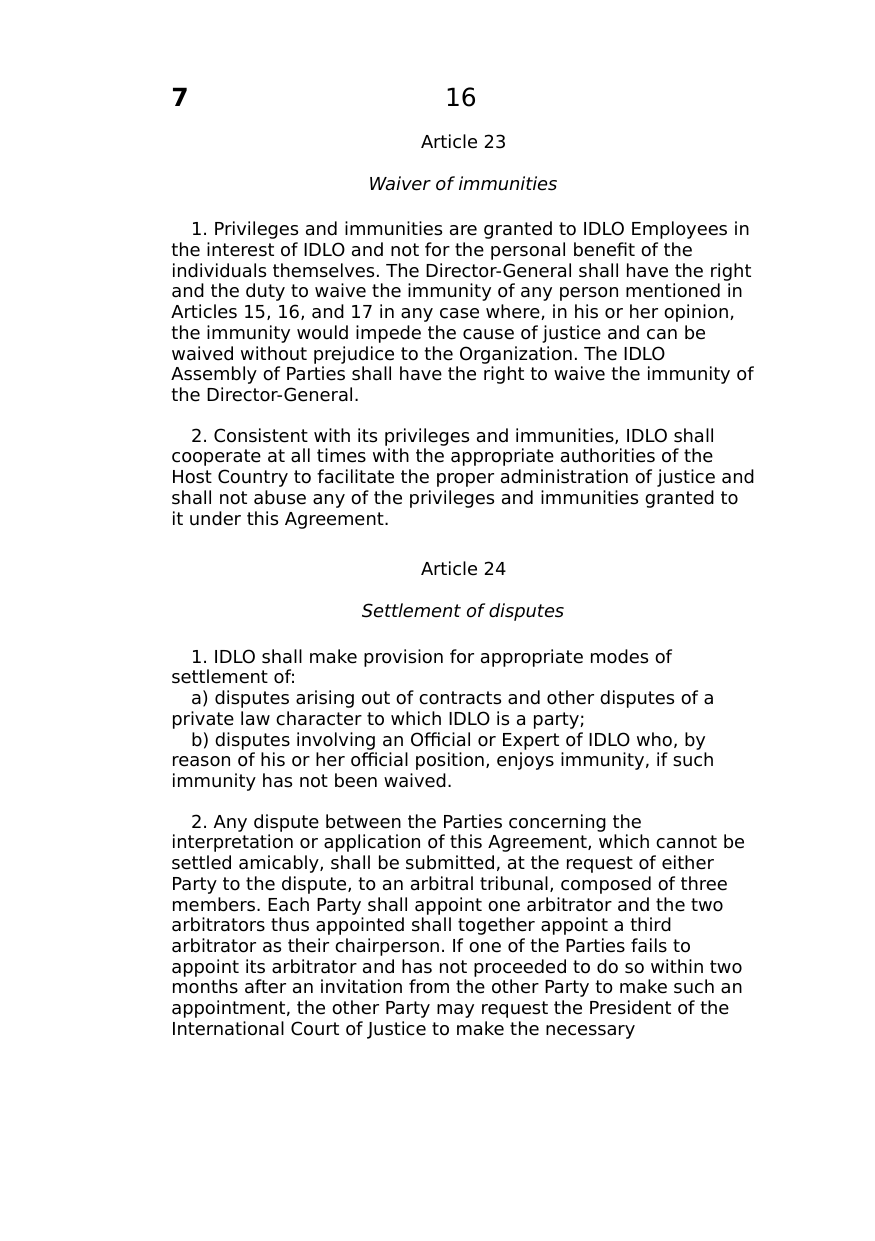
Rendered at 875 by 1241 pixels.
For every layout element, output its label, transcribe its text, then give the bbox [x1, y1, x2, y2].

text 2. Any dispute between the Parties concerning the interpretation or application of this Agreement, which cannot be settled amicably, shall be submitted, at the request of either Party to the dispute, to an arbitral tribunal, composed of three members. Each Party shall appoint one arbitrator and the two arbitrators thus appointed shall together appoint a third arbitrator as their chairperson. If one of the Parties fails to appoint its arbitrator and has not proceeded to do so within two months after an invitation from the other Party to make such an appointment, the other Party may request the President of the International Court of Justice to make the necessary [171, 812, 756, 1039]
subtitle Article 23 Waiver of immunities [171, 132, 756, 194]
text b) disputes involving an Official or Expert of IDLO who, by reason of his or her official position, enjoys immunity, if such immunity has not been waived. [171, 729, 756, 792]
text 1. Privileges and immunities are granted to IDLO Employees in the interest of IDLO and not for the personal benefit of the individuals themselves. The Director-General shall have the right and the duty to waive the immunity of any person mentioned in Articles 15, 16, and 17 in any case where, in his or her opinion, the immunity would impede the cause of justice and can be waived without prejudice to the Organization. The IDLO Assembly of Parties shall have the right to waive the immunity of the Director-General. [171, 219, 756, 406]
text a) disputes arising out of contracts and other disputes of a private law character to which IDLO is a party; [171, 688, 756, 729]
text 2. Consistent with its privileges and immunities, IDLO shall cooperate at all times with the appropriate authorities of the Host Country to facilitate the proper administration of justice and shall not abuse any of the privileges and immunities granted to it under this Agreement. [171, 426, 756, 529]
text 1. IDLO shall make provision for appropriate modes of settlement of: [171, 646, 756, 688]
subtitle Article 24 Settlement of disputes [171, 559, 756, 621]
